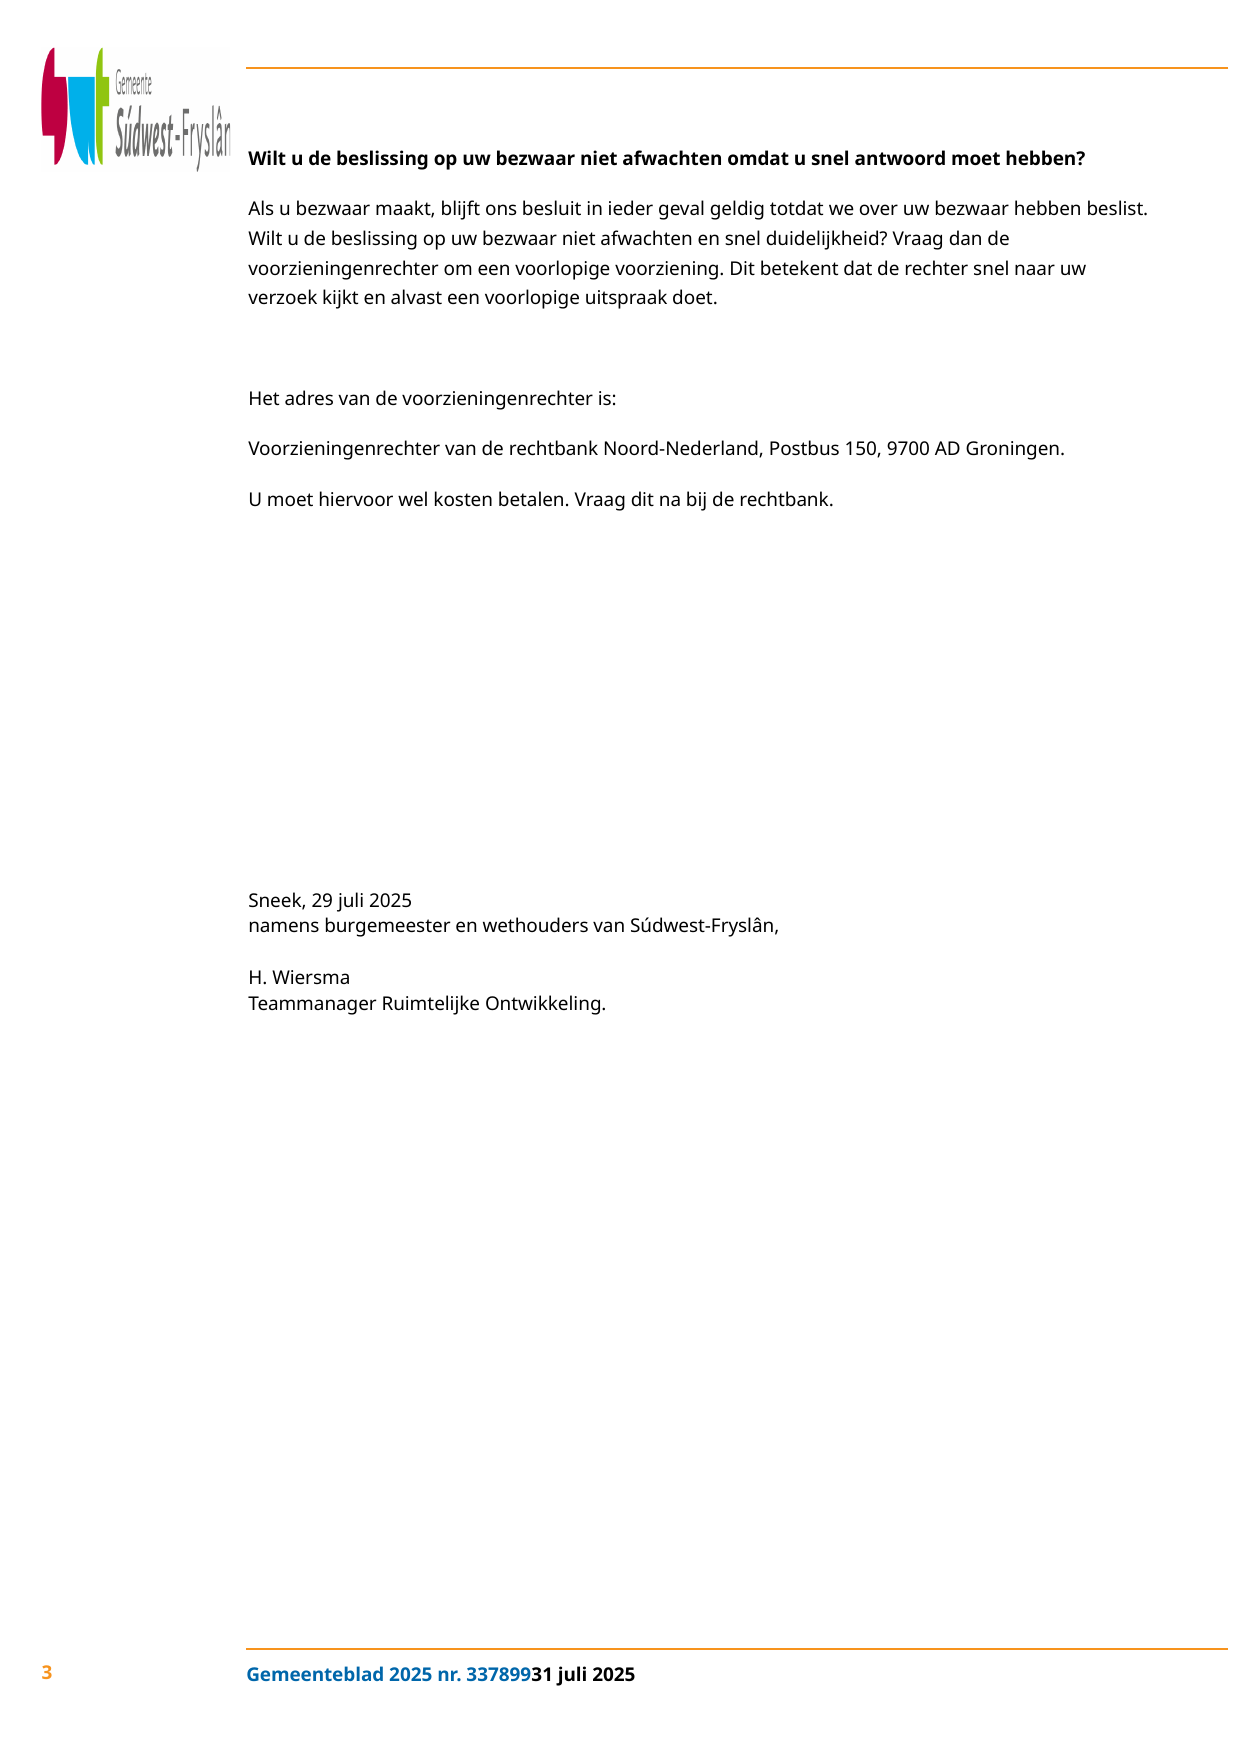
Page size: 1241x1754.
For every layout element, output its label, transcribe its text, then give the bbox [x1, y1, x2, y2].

text H. Wiersma [248, 964, 1152, 990]
text namens burgemeester en wethouders van Súdwest-Fryslân, [248, 912, 1152, 938]
text Als u bezwaar maakt, blijft ons besluit in ieder geval geldig totdat we over uw bezwaar hebben beslist. Wilt u de beslissing op uw bezwaar niet afwachten en snel duidelijkheid? Vraag dan de voorzieningenrechter om een voorlopige voorziening. Dit betekent dat de rechter snel naar uw verzoek kijkt en alvast een voorlopige uitspraak doet. [248, 196, 1152, 310]
text Wilt u de beslissing op uw bezwaar niet afwachten omdat u snel antwoord moet hebben? [248, 145, 1152, 171]
text U moet hiervoor wel kosten betalen. Vraag dit na bij de rechtbank. [248, 486, 1152, 512]
picture [41, 47, 231, 172]
text Teammanager Ruimtelijke Ontwikkeling. [248, 990, 1152, 1015]
text Sneek, 29 juli 2025 [248, 887, 1152, 912]
text Voorzieningenrechter van de rechtbank Noord-Nederland, Postbus 150, 9700 AD Groningen. [248, 436, 1152, 461]
text Het adres van de voorzieningenrechter is: [248, 385, 1152, 411]
